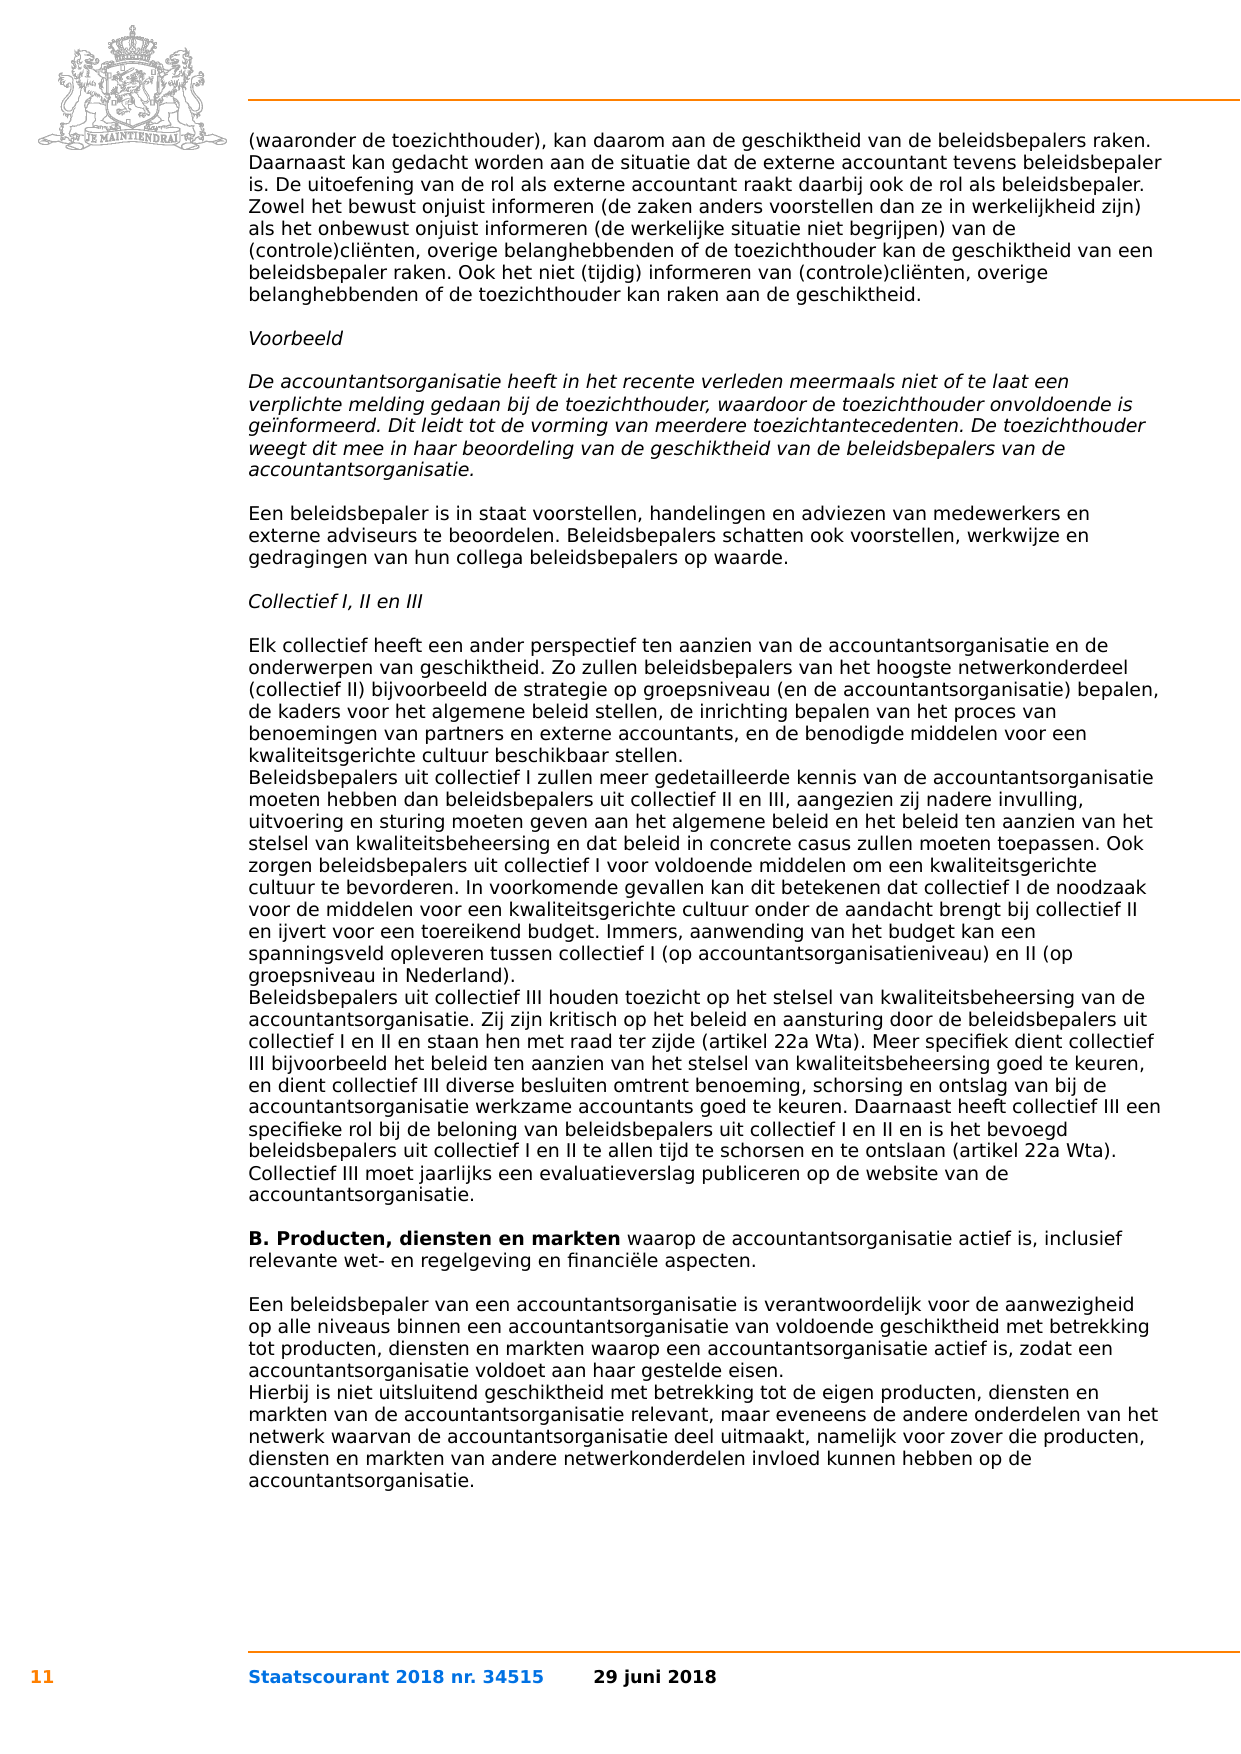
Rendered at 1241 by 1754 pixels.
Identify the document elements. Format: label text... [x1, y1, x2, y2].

text Hierbij is niet uitsluitend geschiktheid met betrekking tot de eigen producten, diensten en markten van de accountantsorganisatie relevant, maar eveneens de andere onderdelen van het netwerk waarvan de accountantsorganisatie deel uitmaakt, namelijk voor zover die producten, diensten en markten van andere netwerkonderdelen invloed kunnen hebben op de accountantsorganisatie. [248, 1382, 1163, 1492]
subtitle Collectief I, II en III [248, 591, 1163, 613]
text B. Producten, diensten en markten waarop de accountantsorganisatie actief is, inclusief relevante wet- en regelgeving en financiële aspecten. [248, 1228, 1163, 1272]
text Een beleidsbepaler is in staat voorstellen, handelingen en adviezen van medewerkers en externe adviseurs te beoordelen. Beleidsbepalers schatten ook voorstellen, werkwijze en gedragingen van hun collega beleidsbepalers op waarde. [248, 503, 1163, 569]
text Zowel het bewust onjuist informeren (de zaken anders voorstellen dan ze in werkelijkheid zijn) als het onbewust onjuist informeren (de werkelijke situatie niet begrijpen) van de (controle)cliënten, overige belanghebbenden of de toezichthouder kan de geschiktheid van een beleidsbepaler raken. Ook het niet (tijdig) informeren van (controle)cliënten, overige belanghebbenden of de toezichthouder kan raken aan de geschiktheid. [248, 196, 1163, 306]
picture [38, 25, 227, 150]
text De accountantsorganisatie heeft in het recente verleden meermaals niet of te laat een verplichte melding gedaan bij de toezichthouder, waardoor de toezichthouder onvoldoende is geïnformeerd. Dit leidt tot de vorming van meerdere toezichtantecedenten. De toezichthouder weegt dit mee in haar beoordeling van de geschiktheid van de beleidsbepalers van de accountantsorganisatie. [248, 371, 1163, 481]
text Beleidsbepalers uit collectief III houden toezicht op het stelsel van kwaliteitsbeheersing van de accountantsorganisatie. Zij zijn kritisch op het beleid en aansturing door de beleidsbepalers uit collectief I en II en staan hen met raad ter zijde (artikel 22a Wta). Meer specifiek dient collectief III bijvoorbeeld het beleid ten aanzien van het stelsel van kwaliteitsbeheersing goed te keuren, en dient collectief III diverse besluiten omtrent benoeming, schorsing en ontslag van bij de accountantsorganisatie werkzame accountants goed te keuren. Daarnaast heeft collectief III een specifieke rol bij de beloning van beleidsbepalers uit collectief I en II en is het bevoegd beleidsbepalers uit collectief I en II te allen tijd te schorsen en te ontslaan (artikel 22a Wta). Collectief III moet jaarlijks een evaluatieverslag publiceren op de website van de accountantsorganisatie. [248, 987, 1163, 1206]
text Een beleidsbepaler van een accountantsorganisatie is verantwoordelijk voor de aanwezigheid op alle niveaus binnen een accountantsorganisatie van voldoende geschiktheid met betrekking tot producten, diensten en markten waarop een accountantsorganisatie actief is, zodat een accountantsorganisatie voldoet aan haar gestelde eisen. [248, 1294, 1163, 1382]
text Elk collectief heeft een ander perspectief ten aanzien van de accountantsorganisatie en de onderwerpen van geschiktheid. Zo zullen beleidsbepalers van het hoogste netwerkonderdeel (collectief II) bijvoorbeeld de strategie op groepsniveau (en de accountantsorganisatie) bepalen, de kaders voor het algemene beleid stellen, de inrichting bepalen van het proces van benoemingen van partners en externe accountants, en de benodigde middelen voor een kwaliteitsgerichte cultuur beschikbaar stellen. [248, 635, 1163, 767]
subtitle Voorbeeld [248, 328, 1163, 349]
text (waaronder de toezichthouder), kan daarom aan de geschiktheid van de beleidsbepalers raken. Daarnaast kan gedacht worden aan de situatie dat de externe accountant tevens beleidsbepaler is. De uitoefening van de rol als externe accountant raakt daarbij ook de rol als beleidsbepaler. [248, 130, 1163, 196]
text Beleidsbepalers uit collectief I zullen meer gedetailleerde kennis van de accountantsorganisatie moeten hebben dan beleidsbepalers uit collectief II en III, aangezien zij nadere invulling, uitvoering en sturing moeten geven aan het algemene beleid en het beleid ten aanzien van het stelsel van kwaliteitsbeheersing en dat beleid in concrete casus zullen moeten toepassen. Ook zorgen beleidsbepalers uit collectief I voor voldoende middelen om een kwaliteitsgerichte cultuur te bevorderen. In voorkomende gevallen kan dit betekenen dat collectief I de noodzaak voor de middelen voor een kwaliteitsgerichte cultuur onder de aandacht brengt bij collectief II en ijvert voor een toereikend budget. Immers, aanwending van het budget kan een spanningsveld opleveren tussen collectief I (op accountantsorganisatieniveau) en II (op groepsniveau in Nederland). [248, 767, 1163, 987]
